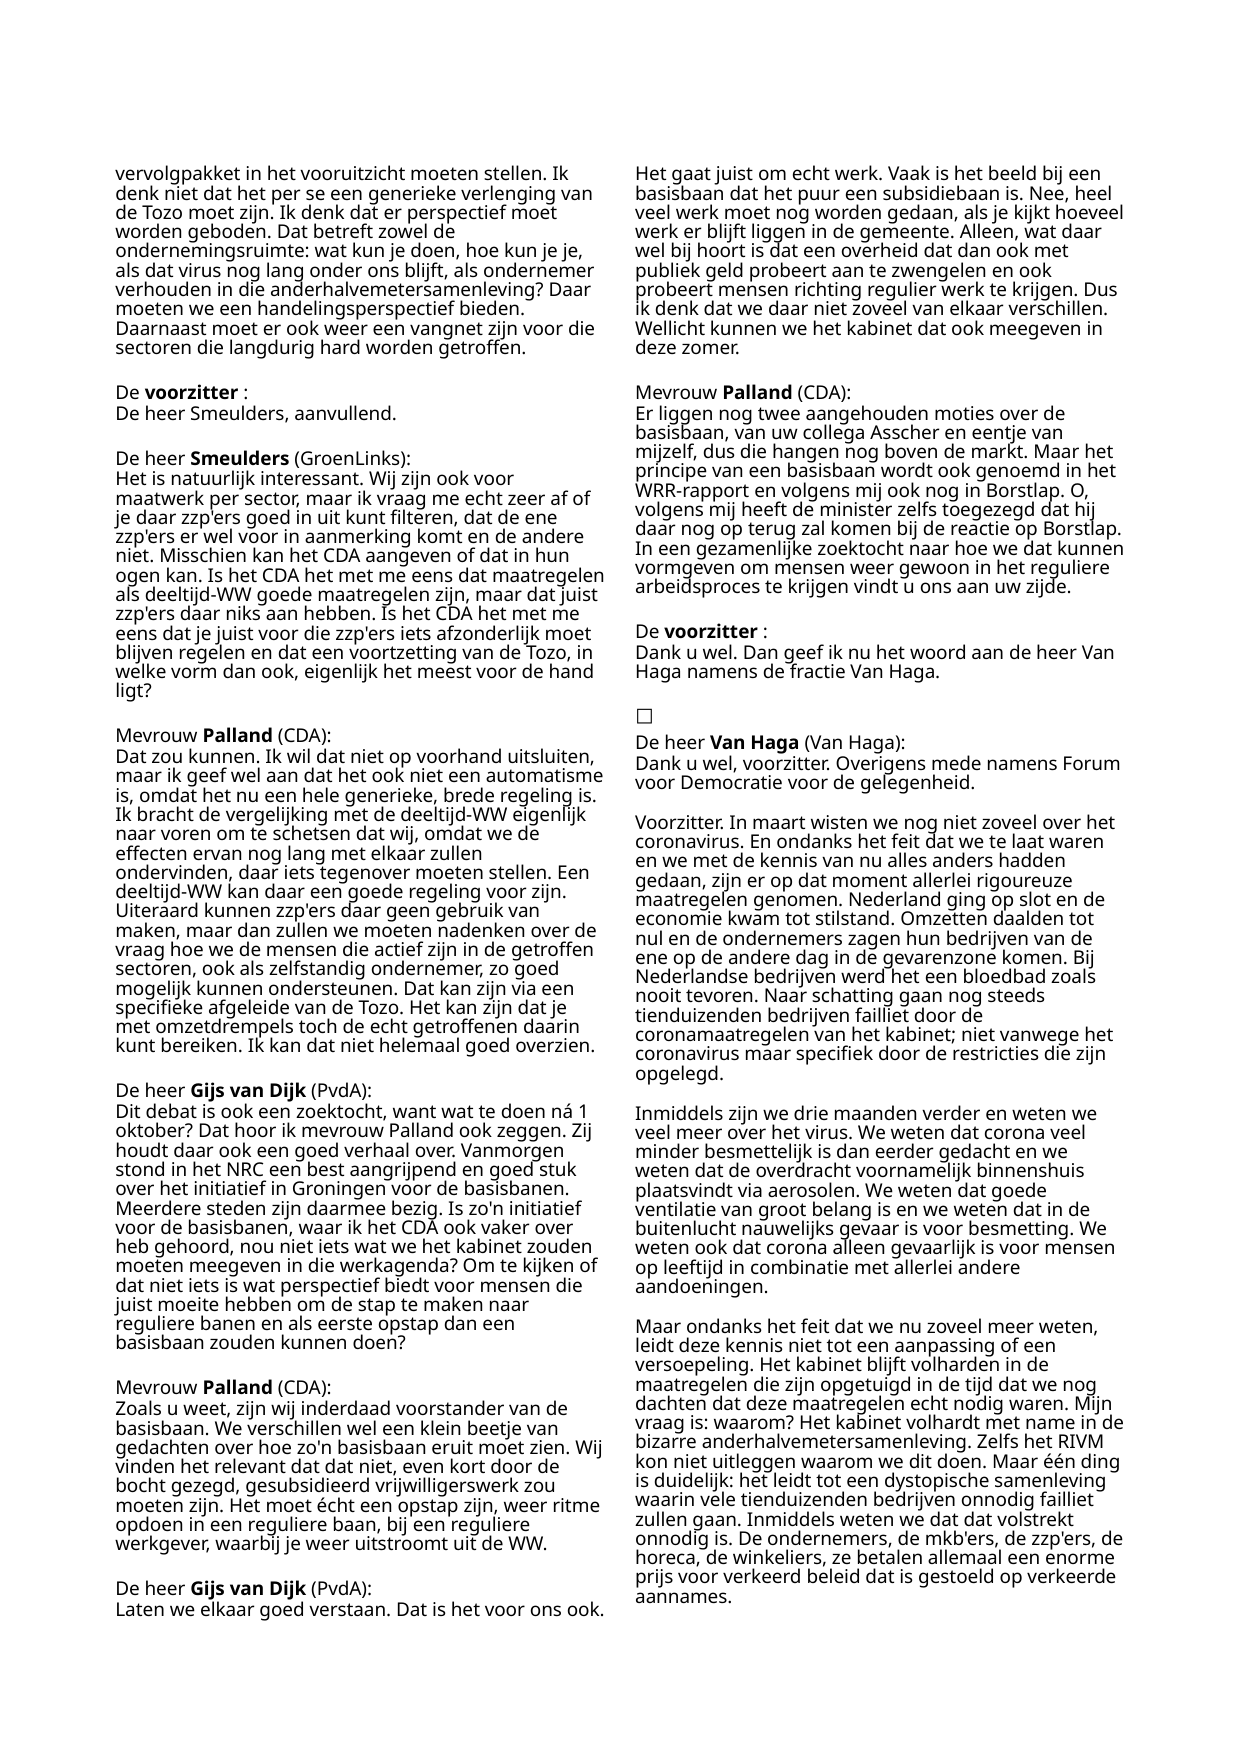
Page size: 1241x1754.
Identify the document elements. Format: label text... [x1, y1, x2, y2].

text Zoals u weet, zijn wij inderdaad voorstander van de basisbaan. We verschillen wel een klein beetje van gedachten over hoe zo'n basisbaan eruit moet zien. Wij vinden het relevant dat dat niet, even kort door de bocht gezegd, gesubsidieerd vrijwilligerswerk zou moeten zijn. Het moet écht een opstap zijn, weer ritme opdoen in een reguliere baan, bij een reguliere werkgever, waarbij je weer uitstroomt uit de WW. [115, 1400, 605, 1554]
text De voorzitter : [115, 379, 605, 404]
text vervolgpakket in het vooruitzicht moeten stellen. Ik denk niet dat het per se een generieke verlenging van de Tozo moet zijn. Ik denk dat er perspectief moet worden geboden. Dat betreft zowel de ondernemingsruimte: wat kun je doen, hoe kun je je, als dat virus nog lang onder ons blijft, als ondernemer verhouden in die anderhalvemetersamenleving? Daar moeten we een handelingsperspectief bieden. Daarnaast moet er ook weer een vangnet zijn voor die sectoren die langdurig hard worden getroffen. [115, 165, 605, 358]
text Laten we elkaar goed verstaan. Dat is het voor ons ook. [115, 1601, 605, 1620]
text De heer Gijs van Dijk (PvdA): [115, 1077, 605, 1103]
text Dit debat is ook een zoektocht, want wat te doen ná 1 oktober? Dat hoor ik mevrouw Palland ook zeggen. Zij houdt daar ook een goed verhaal over. Vanmorgen stond in het NRC een best aangrijpend en goed stuk over het initiatief in Groningen voor de basisbanen. Meerdere steden zijn daarmee bezig. Is zo'n initiatief voor de basisbanen, waar ik het CDA ook vaker over heb gehoord, nou niet iets wat we het kabinet zouden moeten meegeven in die werkagenda? Om te kijken of dat niet iets is wat perspectief biedt voor mensen die juist moeite hebben om de stap te maken naar reguliere banen en als eerste opstap dan een basisbaan zouden kunnen doen? [115, 1103, 605, 1354]
text Dat zou kunnen. Ik wil dat niet op voorhand uitsluiten, maar ik geef wel aan dat het ook niet een automatisme is, omdat het nu een hele generieke, brede regeling is. Ik bracht de vergelijking met de deeltijd-WW eigenlijk naar voren om te schetsen dat wij, omdat we de effecten ervan nog lang met elkaar zullen ondervinden, daar iets tegenover moeten stellen. Een deeltijd-WW kan daar een goede regeling voor zijn. Uiteraard kunnen zzp'ers daar geen gebruik van maken, maar dan zullen we moeten nadenken over de vraag hoe we de mensen die actief zijn in de getroffen sectoren, ook als zelfstandig ondernemer, zo goed mogelijk kunnen ondersteunen. Dat kan zijn via een specifieke afgeleide van de Tozo. Het kan zijn dat je met omzetdrempels toch de echt getroffenen daarin kunt bereiken. Ik kan dat niet helemaal goed overzien. [115, 748, 605, 1057]
text Dank u wel, voorzitter. Overigens mede namens Forum voor Democratie voor de gelegenheid. [635, 755, 1125, 793]
text Voorzitter. In maart wisten we nog niet zoveel over het coronavirus. En ondanks het feit dat we te laat waren en we met de kennis van nu alles anders hadden gedaan, zijn er op dat moment allerlei rigoureuze maatregelen genomen. Nederland ging op slot en de economie kwam tot stilstand. Omzetten daalden tot nul en de ondernemers zagen hun bedrijven van de ene op de andere dag in de gevarenzone komen. Bij Nederlandse bedrijven werd het een bloedbad zoals nooit tevoren. Naar schatting gaan nog steeds tienduizenden bedrijven failliet door de coronamaatregelen van het kabinet; niet vanwege het coronavirus maar specifiek door de restricties die zijn opgelegd. [635, 814, 1125, 1084]
text Het gaat juist om echt werk. Vaak is het beeld bij een basisbaan dat het puur een subsidiebaan is. Nee, heel veel werk moet nog worden gedaan, als je kijkt hoeveel werk er blijft liggen in de gemeente. Alleen, wat daar wel bij hoort is dat een overheid dat dan ook met publiek geld probeert aan te zwengelen en ook probeert mensen richting regulier werk te krijgen. Dus ik denk dat we daar niet zoveel van elkaar verschillen. Wellicht kunnen we het kabinet dat ook meegeven in deze zomer. [635, 165, 1125, 358]
text Inmiddels zijn we drie maanden verder en weten we veel meer over het virus. We weten dat corona veel minder besmettelijk is dan eerder gedacht en we weten dat de overdracht voornamelijk binnenshuis plaatsvindt via aerosolen. We weten dat goede ventilatie van groot belang is en we weten dat in de buitenlucht nauwelijks gevaar is voor besmetting. We weten ook dat corona alleen gevaarlijk is voor mensen op leeftijd in combinatie met allerlei andere aandoeningen. [635, 1104, 1125, 1297]
text Mevrouw Palland (CDA): [115, 722, 605, 748]
text De heer Gijs van Dijk (PvdA): [115, 1575, 605, 1601]
text Er liggen nog twee aangehouden moties over de basisbaan, van uw collega Asscher en eentje van mijzelf, dus die hangen nog boven de markt. Maar het principe van een basisbaan wordt ook genoemd in het WRR-rapport en volgens mij ook nog in Borstlap. O, volgens mij heeft de minister zelfs toegezegd dat hij daar nog op terug zal komen bij de reactie op Borstlap. In een gezamenlijke zoektocht naar hoe we dat kunnen vormgeven om mensen weer gewoon in het reguliere arbeidsproces te krijgen vindt u ons aan uw zijde. [635, 404, 1125, 597]
text Maar ondanks het feit dat we nu zoveel meer weten, leidt deze kennis niet tot een aanpassing of een versoepeling. Het kabinet blijft volharden in de maatregelen die zijn opgetuigd in de tijd dat we nog dachten dat deze maatregelen echt nodig waren. Mijn vraag is: waarom? Het kabinet volhardt met name in de bizarre anderhalvemetersamenleving. Zelfs het RIVM kon niet uitleggen waarom we dit doen. Maar één ding is duidelijk: het leidt tot een dystopische samenleving waarin vele tienduizenden bedrijven onnodig failliet zullen gaan. Inmiddels weten we dat dat volstrekt onnodig is. De ondernemers, de mkb'ers, de zzp'ers, de horeca, de winkeliers, ze betalen allemaal een enorme prijs voor verkeerd beleid dat is gestoeld op verkeerde aannames. [635, 1318, 1125, 1607]
text Mevrouw Palland (CDA): [115, 1374, 605, 1400]
text ⬜ [635, 703, 1125, 729]
text Mevrouw Palland (CDA): [635, 379, 1125, 404]
text De voorzitter : [635, 618, 1125, 644]
text Het is natuurlijk interessant. Wij zijn ook voor maatwerk per sector, maar ik vraag me echt zeer af of je daar zzp'ers goed in uit kunt filteren, dat de ene zzp'ers er wel voor in aanmerking komt en de andere niet. Misschien kan het CDA aangeven of dat in hun ogen kan. Is het CDA het met me eens dat maatregelen als deeltijd-WW goede maatregelen zijn, maar dat juist zzp'ers daar niks aan hebben. Is het CDA het met me eens dat je juist voor die zzp'ers iets afzonderlijk moet blijven regelen en dat een voortzetting van de Tozo, in welke vorm dan ook, eigenlijk het meest voor de hand ligt? [115, 470, 605, 702]
text De heer Van Haga (Van Haga): [635, 729, 1125, 755]
text De heer Smeulders (GroenLinks): [115, 445, 605, 470]
text Dank u wel. Dan geef ik nu het woord aan de heer Van Haga namens de fractie Van Haga. [635, 644, 1125, 682]
text De heer Smeulders, aanvullend. [115, 404, 605, 424]
